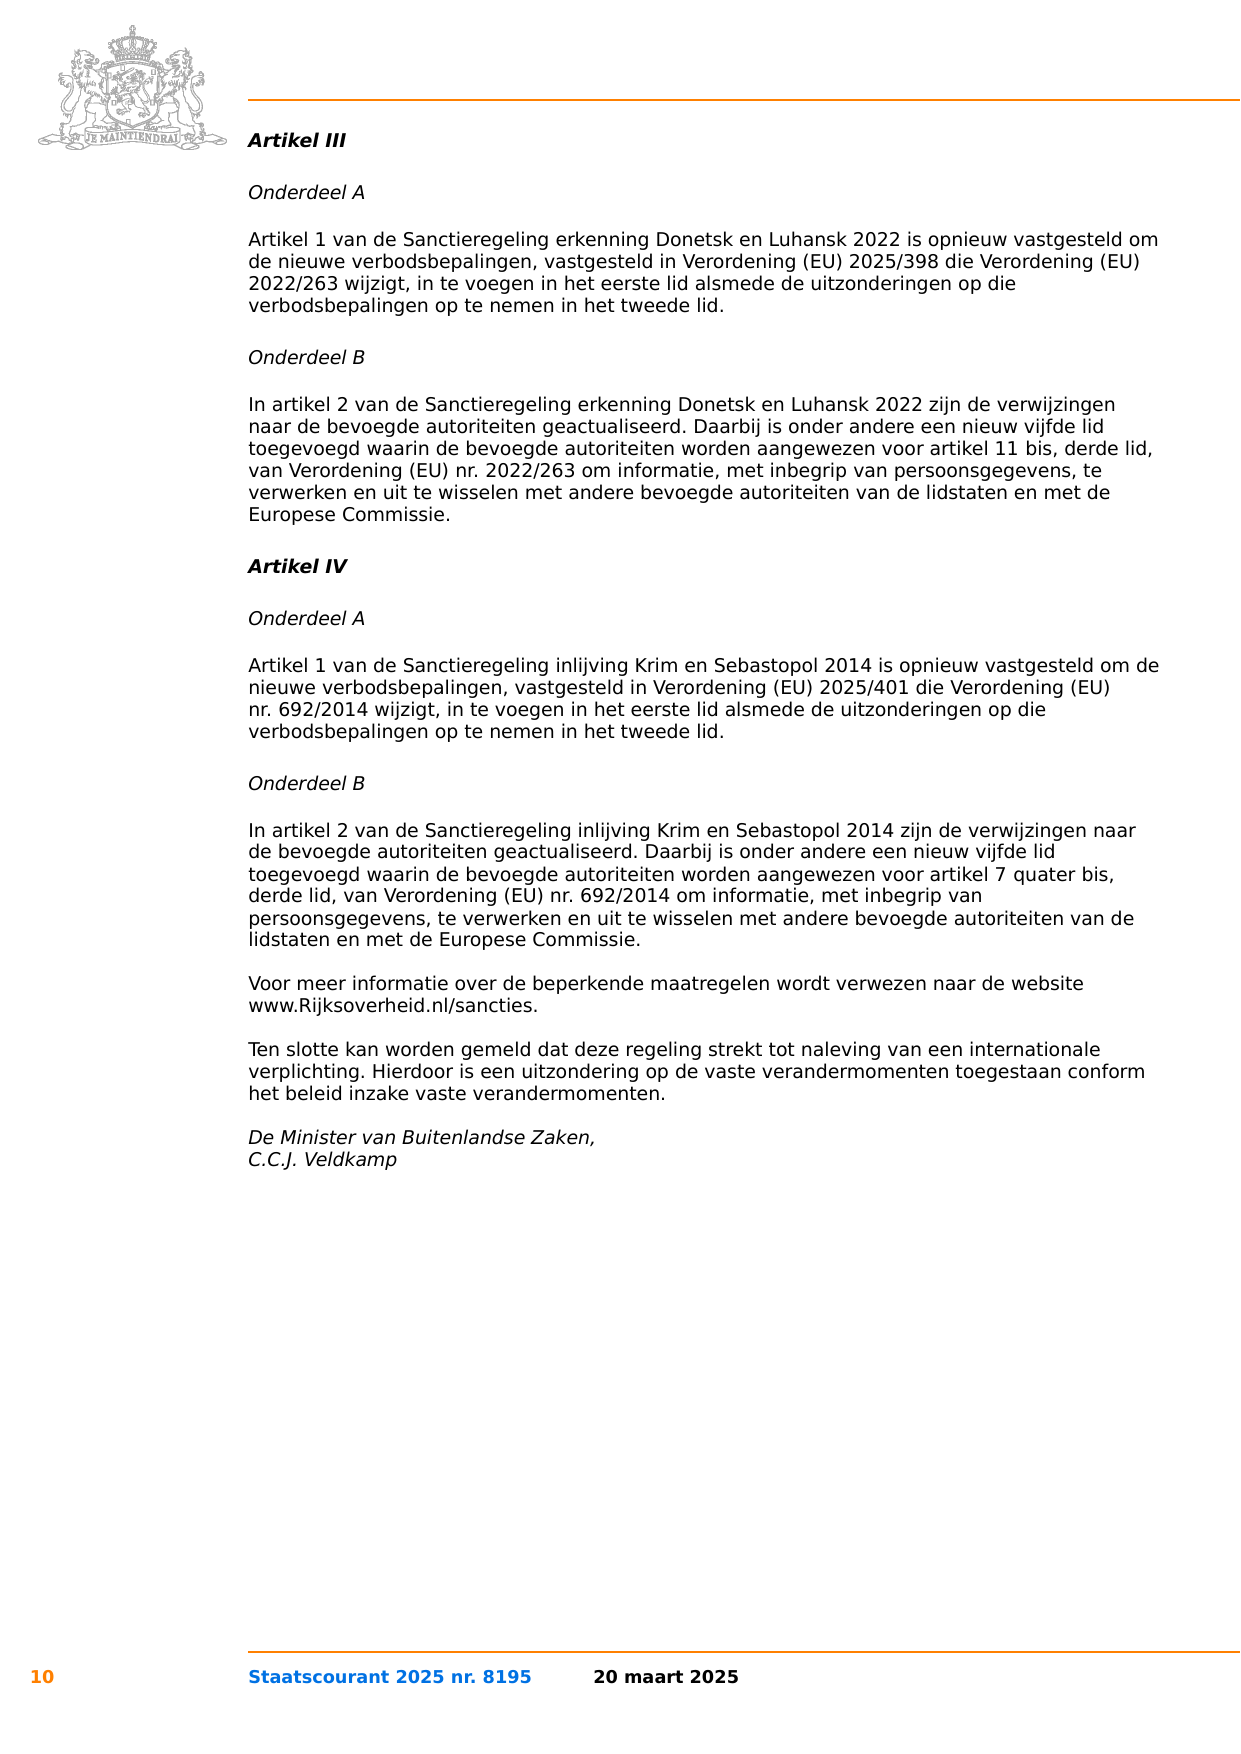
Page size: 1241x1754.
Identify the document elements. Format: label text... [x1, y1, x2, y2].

subtitle Onderdeel A [248, 182, 1163, 204]
subtitle Artikel IV [248, 556, 1163, 578]
text In artikel 2 van de Sanctieregeling erkenning Donetsk en Luhansk 2022 zijn de verwijzingen naar de bevoegde autoriteiten geactualiseerd. Daarbij is onder andere een nieuw vijfde lid toegevoegd waarin de bevoegde autoriteiten worden aangewezen voor artikel 11 bis, derde lid, van Verordening (EU) nr. 2022/263 om informatie, met inbegrip van persoonsgegevens, te verwerken en uit te wisselen met andere bevoegde autoriteiten van de lidstaten en met de Europese Commissie. [248, 394, 1163, 526]
text Artikel 1 van de Sanctieregeling inlijving Krim en Sebastopol 2014 is opnieuw vastgesteld om de nieuwe verbodsbepalingen, vastgesteld in Verordening (EU) 2025/401 die Verordening (EU) nr. 692/2014 wijzigt, in te voegen in het eerste lid alsmede de uitzonderingen op die verbodsbepalingen op te nemen in het tweede lid. [248, 654, 1163, 742]
text Ten slotte kan worden gemeld dat deze regeling strekt tot naleving van een internationale verplichting. Hierdoor is een uitzondering op de vaste verandermomenten toegestaan conform het beleid inzake vaste verandermomenten. [248, 1039, 1163, 1105]
subtitle Onderdeel A [248, 608, 1163, 629]
text In artikel 2 van de Sanctieregeling inlijving Krim en Sebastopol 2014 zijn de verwijzingen naar de bevoegde autoriteiten geactualiseerd. Daarbij is onder andere een nieuw vijfde lid toegevoegd waarin de bevoegde autoriteiten worden aangewezen voor artikel 7 quater bis, derde lid, van Verordening (EU) nr. 692/2014 om informatie, met inbegrip van persoonsgegevens, te verwerken en uit te wisselen met andere bevoegde autoriteiten van de lidstaten en met de Europese Commissie. [248, 819, 1163, 951]
text www.Rijksoverheid.nl/sancties. [248, 995, 1163, 1017]
text Artikel 1 van de Sanctieregeling erkenning Donetsk en Luhansk 2022 is opnieuw vastgesteld om de nieuwe verbodsbepalingen, vastgesteld in Verordening (EU) 2025/398 die Verordening (EU) 2022/263 wijzigt, in te voegen in het eerste lid alsmede de uitzonderingen op die verbodsbepalingen op te nemen in het tweede lid. [248, 229, 1163, 317]
subtitle Artikel III [248, 130, 1163, 152]
subtitle Onderdeel B [248, 347, 1163, 369]
subtitle Onderdeel B [248, 772, 1163, 794]
picture [38, 25, 227, 150]
text De Minister van Buitenlandse Zaken, C.C.J. Veldkamp [248, 1127, 1163, 1171]
text Voor meer informatie over de beperkende maatregelen wordt verwezen naar de website [248, 973, 1163, 995]
